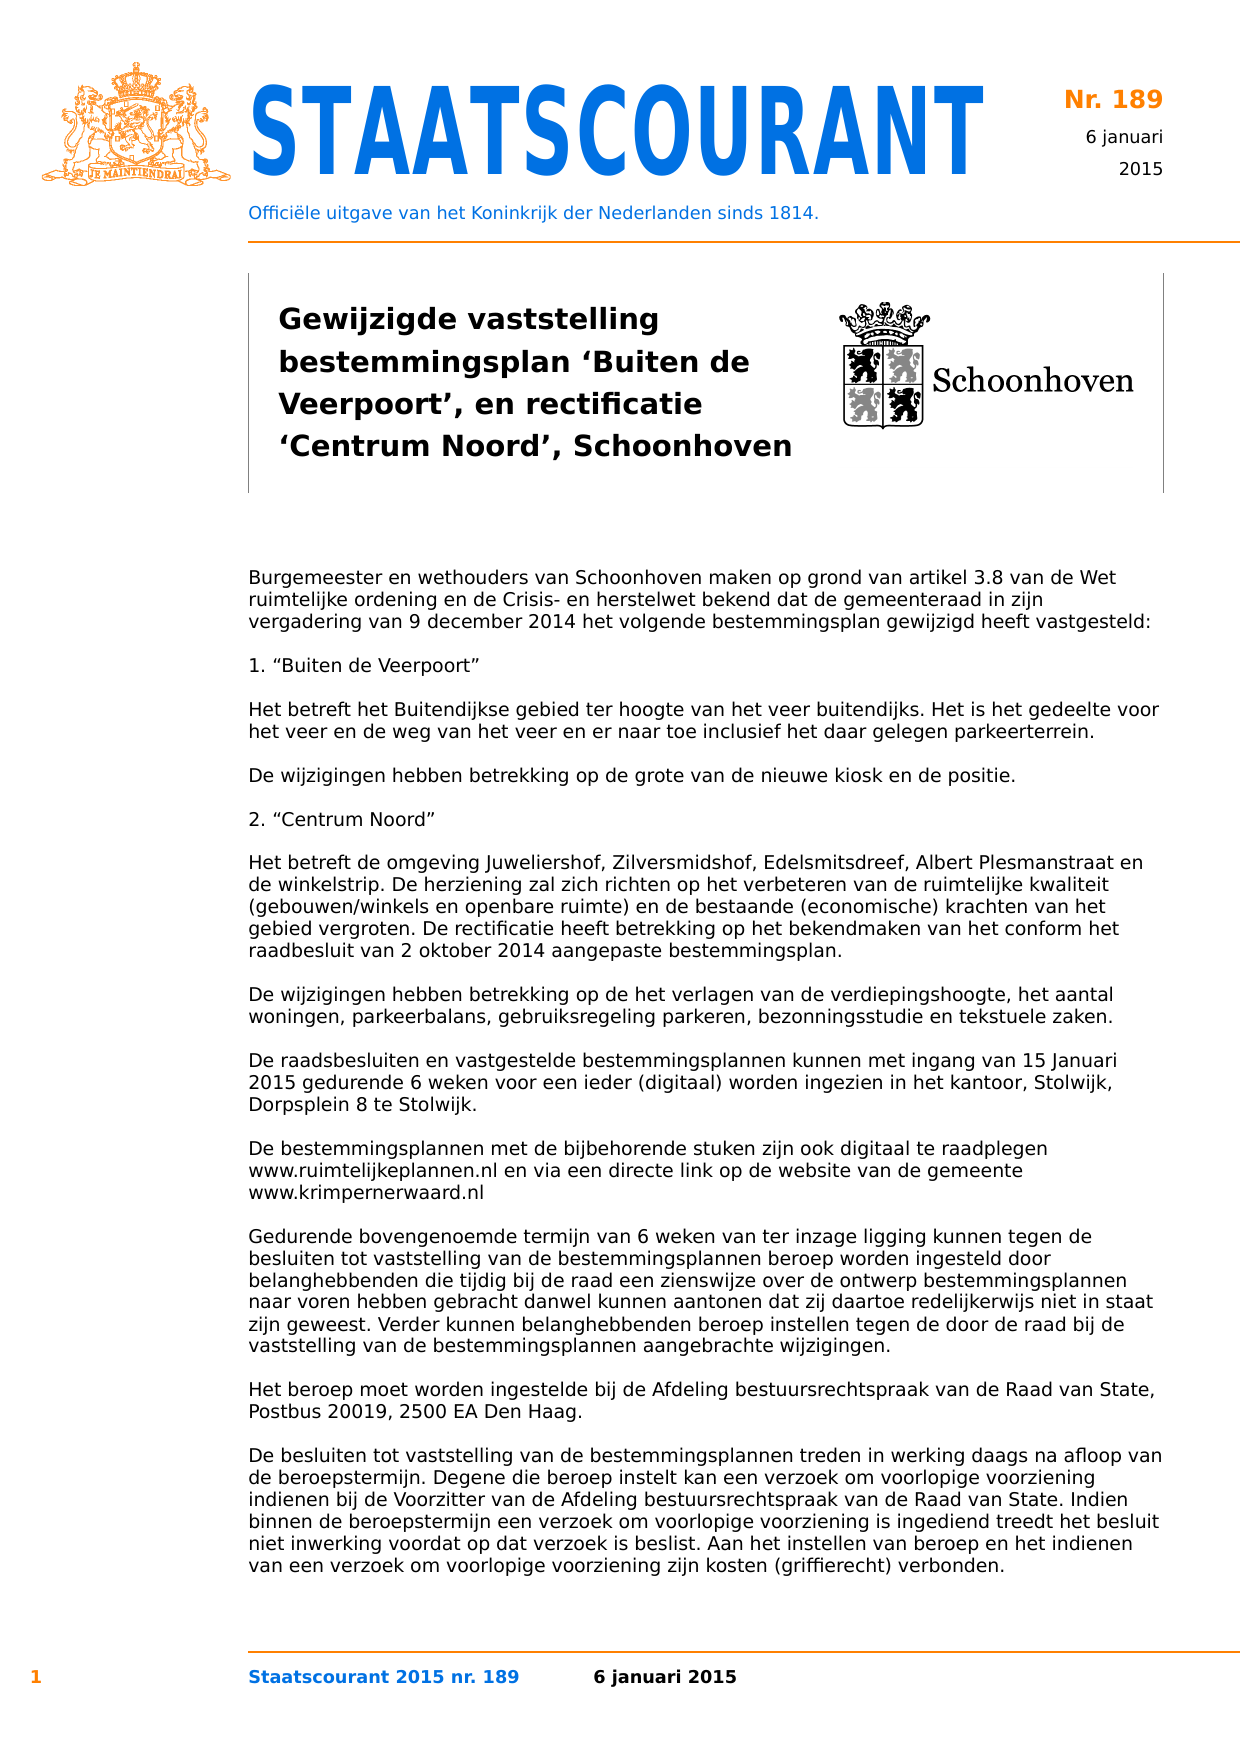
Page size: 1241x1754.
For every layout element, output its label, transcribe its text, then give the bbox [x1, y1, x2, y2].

picture [838, 302, 1134, 468]
text 2. “Centrum Noord” [248, 808, 1163, 830]
table_header Nr. 189 [998, 62, 1240, 121]
text Gedurende bovengenoemde termijn van 6 weken van ter inzage ligging kunnen tegen de besluiten tot vaststelling van de bestemmingsplannen beroep worden ingesteld door belanghebbenden die tijdig bij de raad een zienswijze over de ontwerp bestemmingsplannen naar voren hebben gebracht danwel kunnen aantonen dat zij daartoe redelijkerwijs niet in staat zijn geweest. Verder kunnen belanghebbenden beroep instellen tegen de door de raad bij de vaststelling van de bestemmingsplannen aangebrachte wijzigingen. [248, 1226, 1163, 1357]
table_cell 6 januari [998, 121, 1240, 153]
table_header [25, 62, 248, 241]
text De wijzigingen hebben betrekking op de grote van de nieuwe kiosk en de positie. [248, 764, 1163, 787]
text Het beroep moet worden ingestelde bij de Afdeling bestuursrechtspraak van de Raad van State, Postbus 20019, 2500 EA Den Haag. [248, 1379, 1163, 1423]
table_cell Officiële uitgave van het Koninkrijk der Nederlanden sinds 1814. [248, 203, 1240, 241]
text De besluiten tot vaststelling van de bestemmingsplannen treden in werking daags na afloop van de beroepstermijn. Degene die beroep instelt kan een verzoek om voorlopige voorziening indienen bij de Voorzitter van de Afdeling bestuursrechtspraak van de Raad van State. Indien binnen de beroepstermijn een verzoek om voorlopige voorziening is ingediend treedt het besluit niet inwerking voordat op dat verzoek is beslist. Aan het instellen van beroep en het indienen van een verzoek om voorlopige voorziening zijn kosten (griffierecht) verbonden. [248, 1445, 1163, 1577]
text 1. “Buiten de Veerpoort” [248, 655, 1163, 677]
text De wijzigingen hebben betrekking op de het verlagen van de verdiepingshoogte, het aantal woningen, parkeerbalans, gebruiksregeling parkeren, bezonningsstudie en tekstuele zaken. [248, 984, 1163, 1028]
text De bestemmingsplannen met de bijbehorende stuken zijn ook digitaal te raadplegen www.ruimtelijkeplannen.nl en via een directe link op de website van de gemeente www.krimpernerwaard.nl [248, 1138, 1163, 1204]
table_cell 2015 [998, 153, 1240, 203]
text Het betreft het Buitendijkse gebied ter hoogte van het veer buitendijks. Het is het gedeelte voor het veer en de weg van het veer en er naar toe inclusief het daar gelegen parkeerterrein. [248, 699, 1163, 743]
subtitle Gewijzigde vaststelling bestemmingsplan ‘Buiten de Veerpoort’, en rectificatie ‘Centrum Noord’, Schoonhoven [249, 273, 1163, 493]
text Burgemeester en wethouders van Schoonhoven maken op grond van artikel 3.8 van de Wet ruimtelijke ordening en de Crisis- en herstelwet bekend dat de gemeenteraad in zijn vergadering van 9 december 2014 het volgende bestemmingsplan gewijzigd heeft vastgesteld: [248, 567, 1163, 633]
table_header STAATSCOURANT [248, 62, 998, 203]
picture [41, 62, 231, 186]
text Het betreft de omgeving Juweliershof, Zilversmidshof, Edelsmitsdreef, Albert Plesmanstraat en de winkelstrip. De herziening zal zich richten op het verbeteren van de ruimtelijke kwaliteit (gebouwen/winkels en openbare ruimte) en de bestaande (economische) krachten van het gebied vergroten. De rectificatie heeft betrekking op het bekendmaken van het conform het raadbesluit van 2 oktober 2014 aangepaste bestemmingsplan. [248, 852, 1163, 962]
text De raadsbesluiten en vastgestelde bestemmingsplannen kunnen met ingang van 15 Januari 2015 gedurende 6 weken voor een ieder (digitaal) worden ingezien in het kantoor, Stolwijk, Dorpsplein 8 te Stolwijk. [248, 1050, 1163, 1116]
